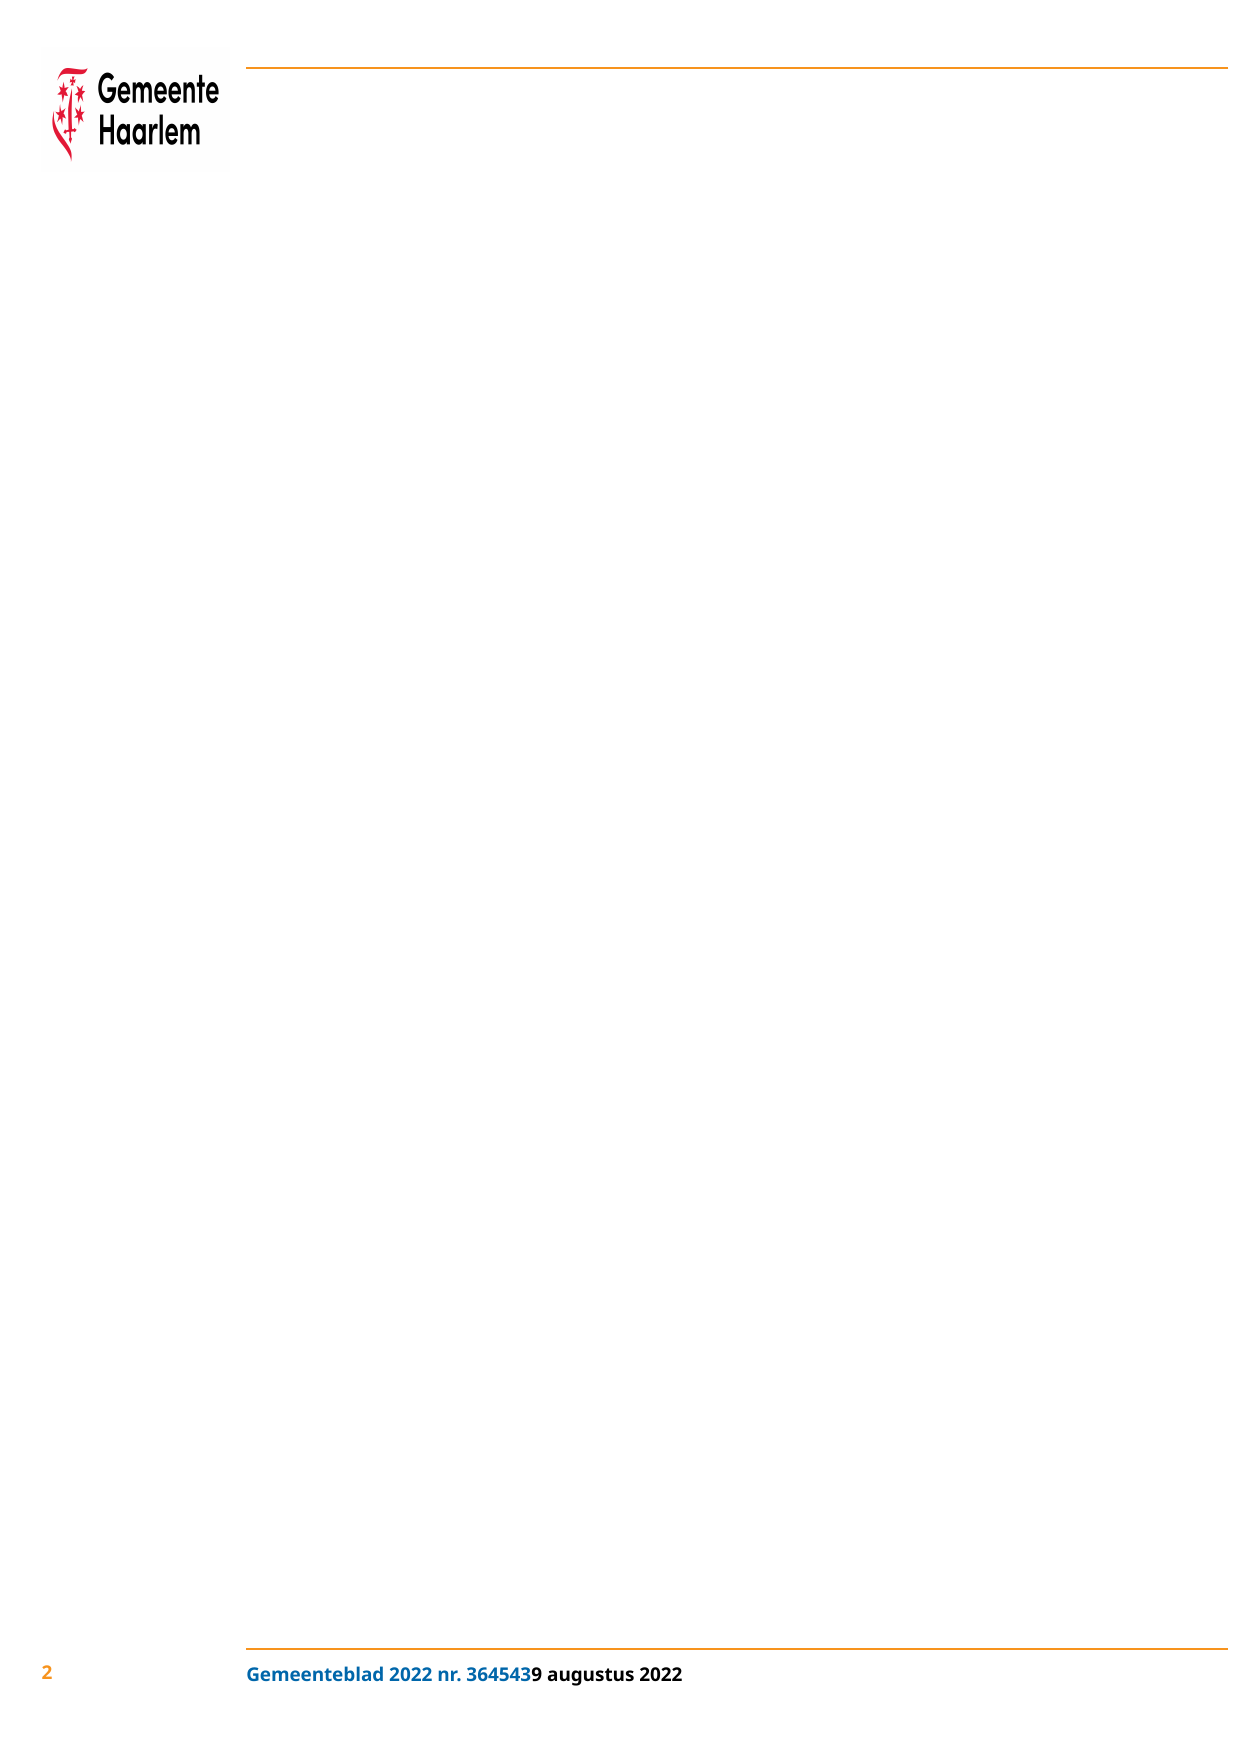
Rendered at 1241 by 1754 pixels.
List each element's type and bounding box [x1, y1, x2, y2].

picture [41, 47, 231, 172]
